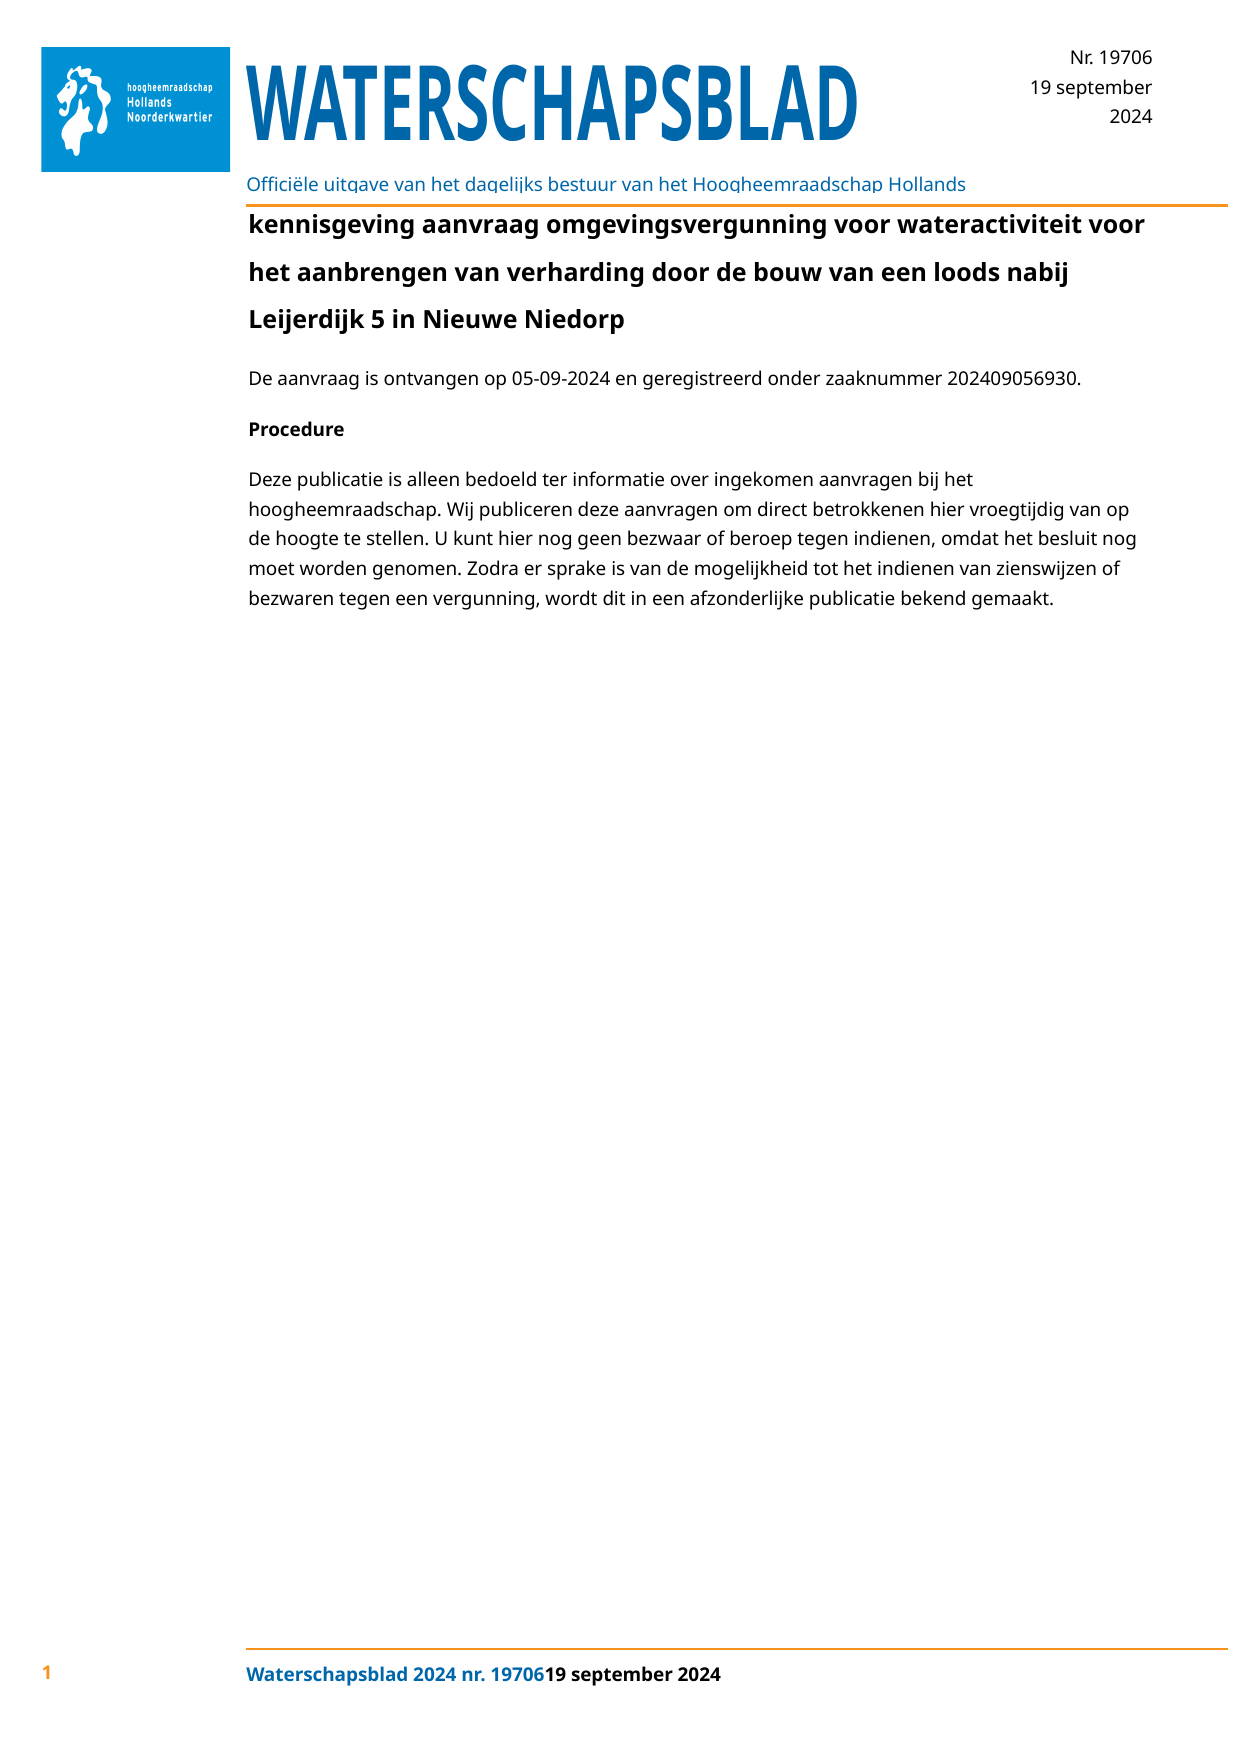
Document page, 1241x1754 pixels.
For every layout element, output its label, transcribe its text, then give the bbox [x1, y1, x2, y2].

picture [128, 98, 133, 106]
picture [68, 69, 73, 79]
picture [58, 80, 77, 116]
picture [80, 86, 87, 93]
text De aanvraag is ontvangen op 05-09-2024 en geregistreerd onder zaaknummer 202409056930. [248, 366, 1152, 391]
text Deze publicatie is alleen bedoeld ter informatie over ingekomen aanvragen bij het hoogheemraadschap. Wij publiceren deze aanvragen om direct betrokkenen hier vroegtijdig van op de hoogte te stellen. U kunt hier nog geen bezwaar of beroep tegen indienen, omdat het besluit nog moet worden genomen. Zodra er sprake is van de mogelijkheid tot het indienen van zienswijzen of bezwaren tegen een vergunning, wordt dit in een afzonderlijke publicatie bekend gemaakt. [248, 466, 1152, 610]
picture [128, 113, 133, 121]
picture [76, 67, 110, 133]
text kennisgeving aanvraag omgevingsvergunning voor wateractiviteit voor het aanbrengen van verharding door de bouw van een loods nabij Leijerdijk 5 in Nieuwe Niedorp [248, 207, 1152, 336]
text Procedure [248, 416, 1152, 442]
picture [62, 100, 92, 155]
